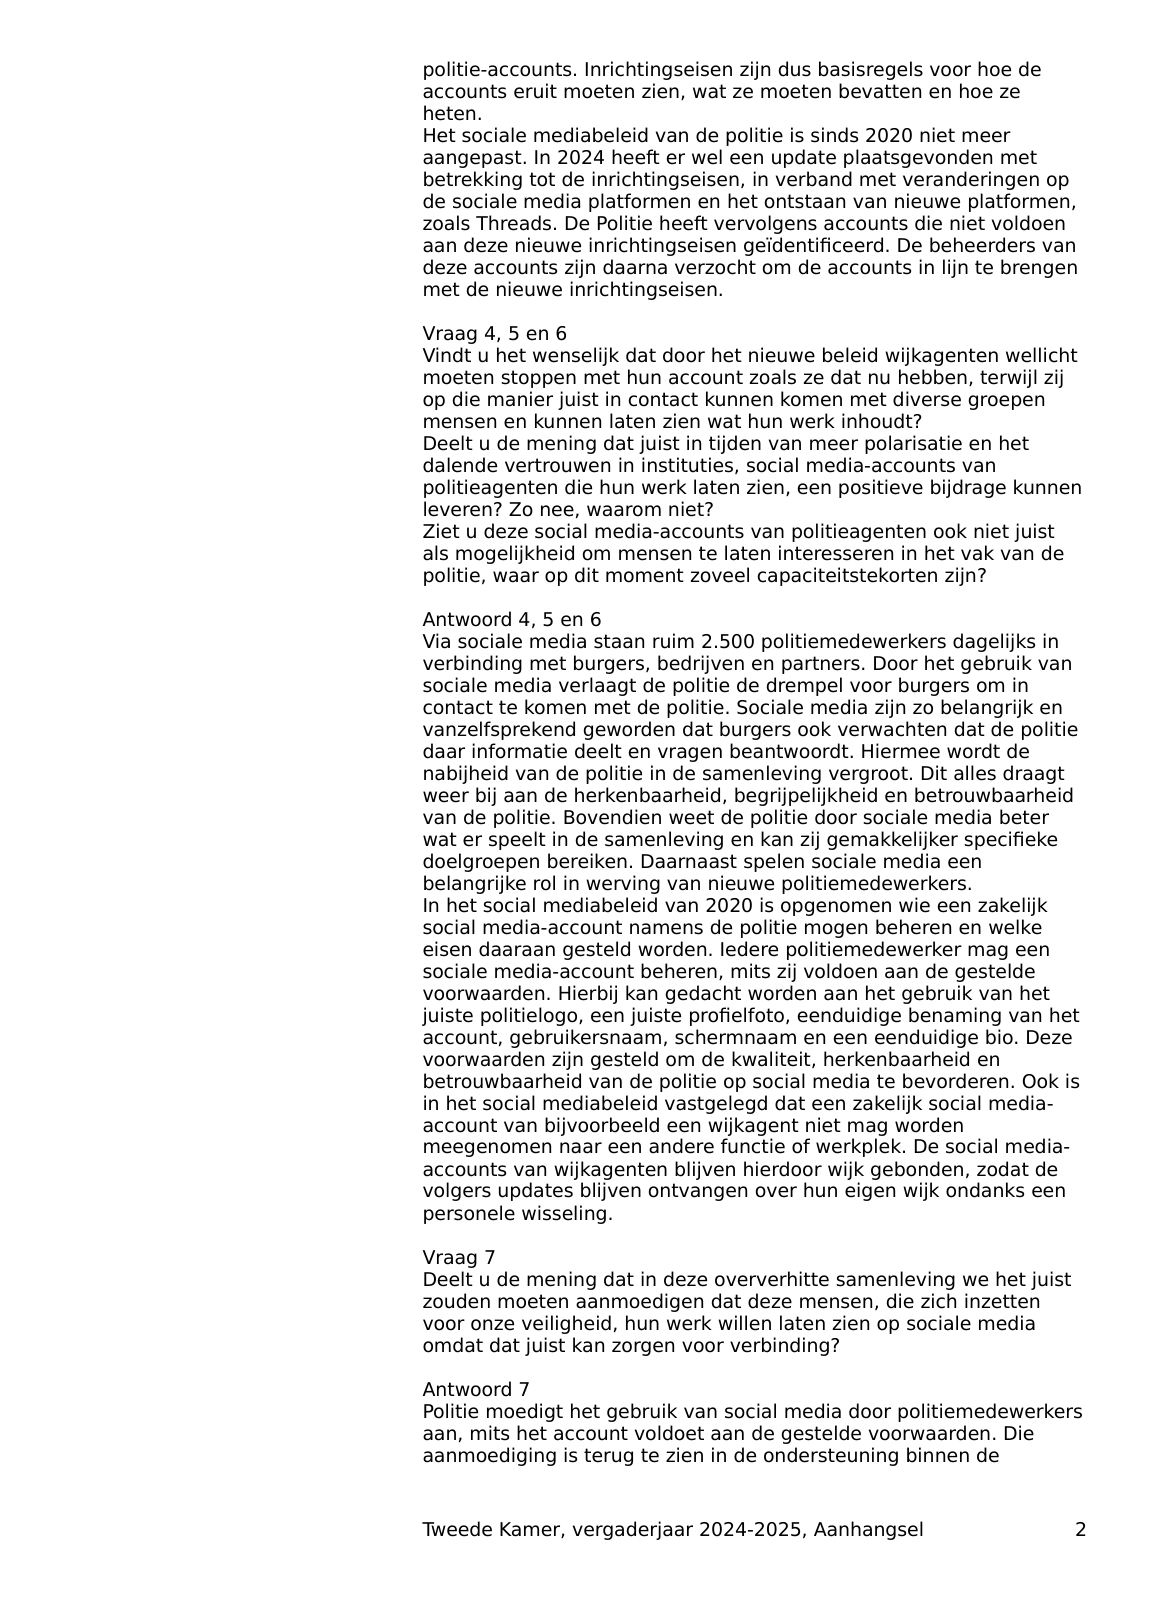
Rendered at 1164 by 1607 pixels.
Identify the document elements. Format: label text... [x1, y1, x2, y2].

text Het sociale mediabeleid van de politie is sinds 2020 niet meer aangepast. In 2024 heeft er wel een update plaatsgevonden met betrekking tot de inrichtingseisen, in verband met veranderingen op de sociale media platformen en het ontstaan van nieuwe platformen, zoals Threads. De Politie heeft vervolgens accounts die niet voldoen aan deze nieuwe inrichtingseisen geïdentificeerd. De beheerders van deze accounts zijn daarna verzocht om de accounts in lijn te brengen met de nieuwe inrichtingseisen. [422, 125, 1087, 301]
text Vraag 4, 5 en 6 [422, 323, 1087, 345]
text Antwoord 4, 5 en 6 [422, 609, 1087, 631]
text Vindt u het wenselijk dat door het nieuwe beleid wijkagenten wellicht moeten stoppen met hun account zoals ze dat nu hebben, terwijl zij op die manier juist in contact kunnen komen met diverse groepen mensen en kunnen laten zien wat hun werk inhoudt? [422, 345, 1087, 433]
text Antwoord 7 [422, 1379, 1087, 1401]
text Vraag 7 [422, 1247, 1087, 1268]
text Via sociale media staan ruim 2.500 politiemedewerkers dagelijks in verbinding met burgers, bedrijven en partners. Door het gebruik van sociale media verlaagt de politie de drempel voor burgers om in contact te komen met de politie. Sociale media zijn zo belangrijk en vanzelfsprekend geworden dat burgers ook verwachten dat de politie daar informatie deelt en vragen beantwoordt. Hiermee wordt de nabijheid van de politie in de samenleving vergroot. Dit alles draagt weer bij aan de herkenbaarheid, begrijpelijkheid en betrouwbaarheid van de politie. Bovendien weet de politie door sociale media beter wat er speelt in de samenleving en kan zij gemakkelijker specifieke doelgroepen bereiken. Daarnaast spelen sociale media een belangrijke rol in werving van nieuwe politiemedewerkers. [422, 631, 1087, 895]
text Deelt u de mening dat juist in tijden van meer polarisatie en het dalende vertrouwen in instituties, social media-accounts van politieagenten die hun werk laten zien, een positieve bijdrage kunnen leveren? Zo nee, waarom niet? [422, 433, 1087, 521]
text Deelt u de mening dat in deze oververhitte samenleving we het juist zouden moeten aanmoedigen dat deze mensen, die zich inzetten voor onze veiligheid, hun werk willen laten zien op sociale media omdat dat juist kan zorgen voor verbinding? [422, 1268, 1087, 1356]
text Ziet u deze social media-accounts van politieagenten ook niet juist als mogelijkheid om mensen te laten interesseren in het vak van de politie, waar op dit moment zoveel capaciteitstekorten zijn? [422, 521, 1087, 587]
text In het social mediabeleid van 2020 is opgenomen wie een zakelijk social media-account namens de politie mogen beheren en welke eisen daaraan gesteld worden. Iedere politiemedewerker mag een sociale media-account beheren, mits zij voldoen aan de gestelde voorwaarden. Hierbij kan gedacht worden aan het gebruik van het juiste politielogo, een juiste profielfoto, eenduidige benaming van het account, gebruikersnaam, schermnaam en een eenduidige bio. Deze voorwaarden zijn gesteld om de kwaliteit, herkenbaarheid en betrouwbaarheid van de politie op social media te bevorderen. Ook is in het social mediabeleid vastgelegd dat een zakelijk social media-account van bijvoorbeeld een wijkagent niet mag worden meegenomen naar een andere functie of werkplek. De social media-accounts van wijkagenten blijven hierdoor wijk gebonden, zodat de volgers updates blijven ontvangen over hun eigen wijk ondanks een personele wisseling. [422, 895, 1087, 1224]
text Politie moedigt het gebruik van social media door politiemedewerkers aan, mits het account voldoet aan de gestelde voorwaarden. Die aanmoediging is terug te zien in de ondersteuning binnen de [422, 1401, 1087, 1467]
text politie-accounts. Inrichtingseisen zijn dus basisregels voor hoe de accounts eruit moeten zien, wat ze moeten bevatten en hoe ze heten. [422, 59, 1087, 125]
